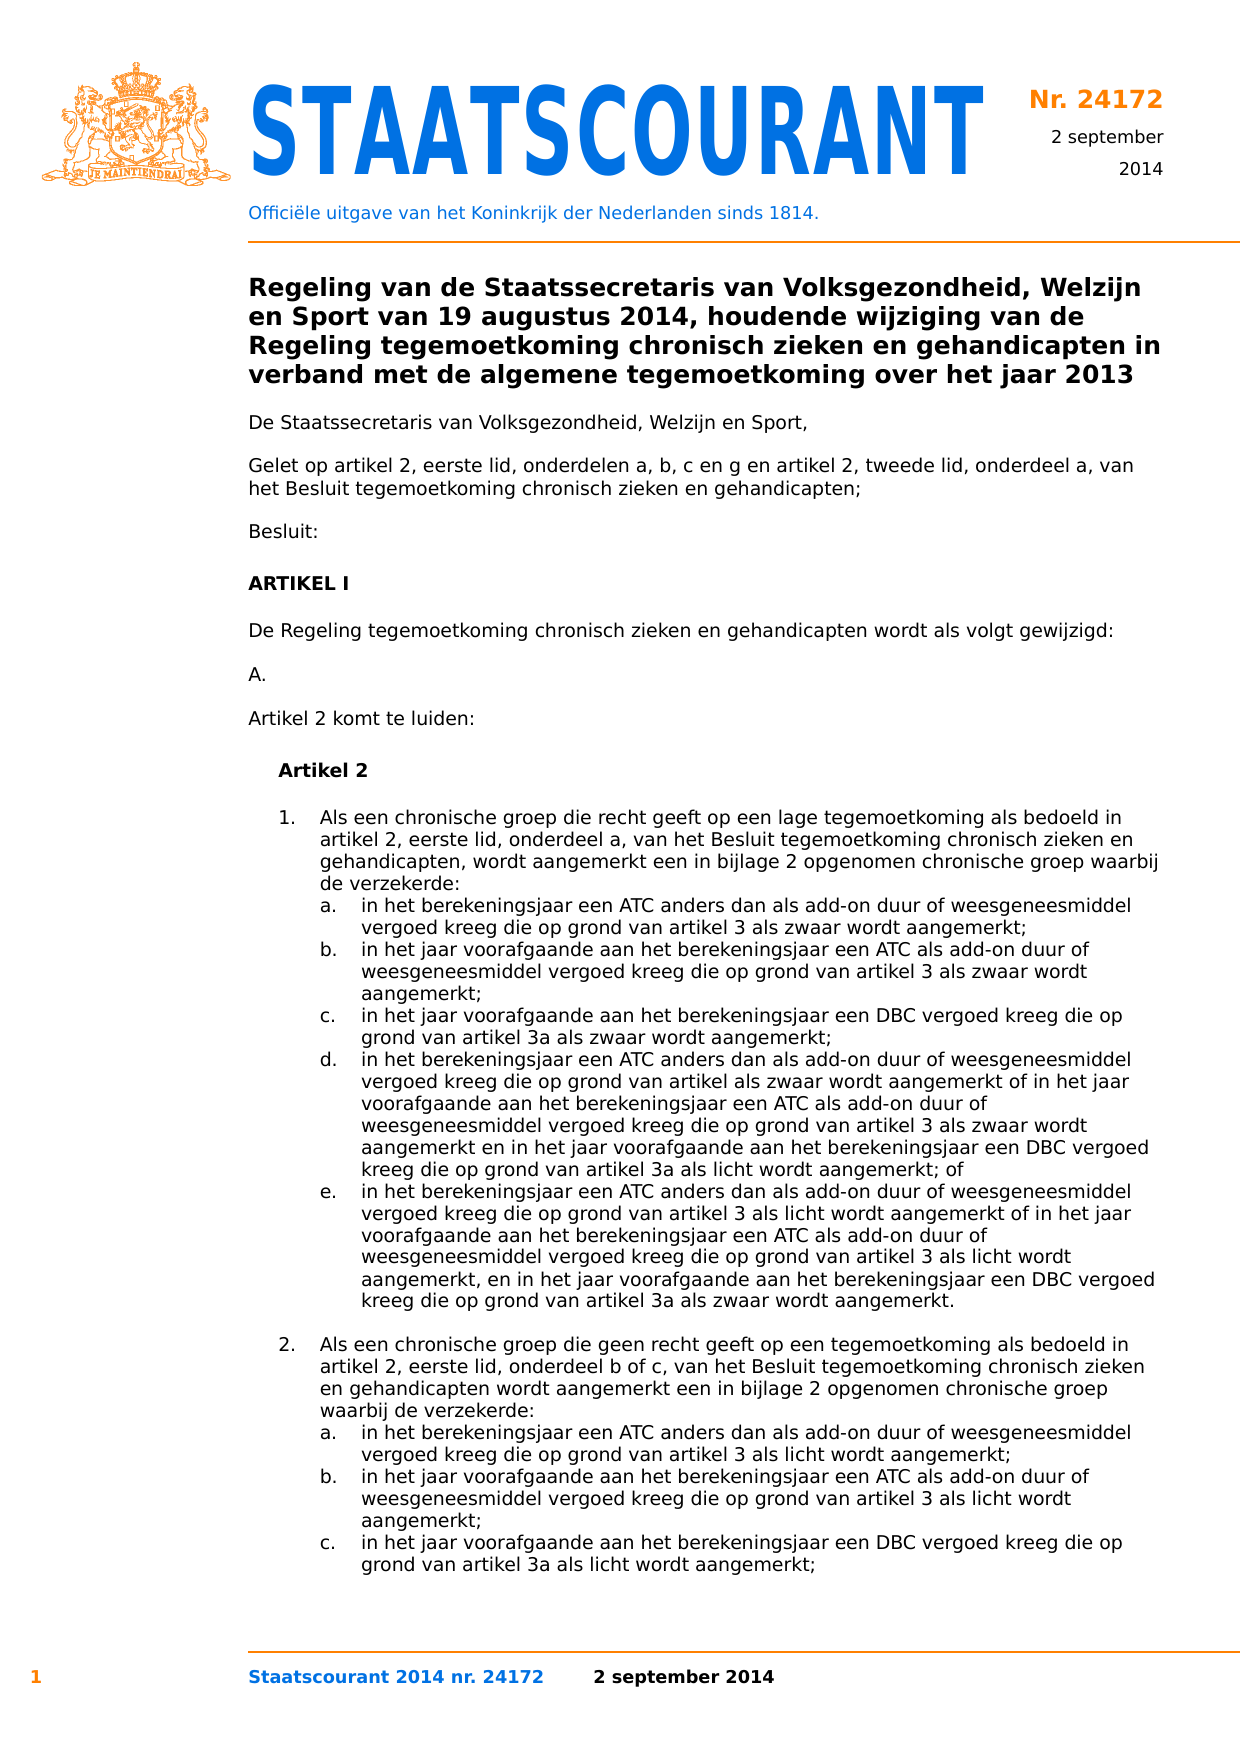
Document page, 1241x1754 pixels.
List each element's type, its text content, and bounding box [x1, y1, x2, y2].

table_cell 2 september [998, 121, 1240, 153]
text 1. Als een chronische groep die recht geeft op een lage tegemoetkoming als bedoeld in artikel 2, eerste lid, onderdeel a, van het Besluit tegemoetkoming chronisch zieken en gehandicapten, wordt aangemerkt een in bijlage 2 opgenomen chronische groep waarbij de verzekerde: [278, 807, 1163, 895]
text Besluit: [248, 521, 1163, 543]
text Gelet op artikel 2, eerste lid, onderdelen a, b, c en g en artikel 2, tweede lid, onderdeel a, van het Besluit tegemoetkoming chronisch zieken en gehandicapten; [248, 455, 1163, 499]
table_header STAATSCOURANT [248, 62, 998, 203]
picture [41, 62, 231, 186]
text c. in het jaar voorafgaande aan het berekeningsjaar een DBC vergoed kreeg die op grond van artikel 3a als zwaar wordt aangemerkt; [319, 1005, 1163, 1049]
table_cell 2014 [998, 153, 1240, 203]
subtitle Artikel 2 [278, 760, 1163, 782]
table_header [25, 62, 248, 241]
text A. [248, 664, 1163, 686]
text De Staatssecretaris van Volksgezondheid, Welzijn en Sport, [248, 412, 1163, 433]
text e. in het berekeningsjaar een ATC anders dan als add-on duur of weesgeneesmiddel vergoed kreeg die op grond van artikel 3 als licht wordt aangemerkt of in het jaar voorafgaande aan het berekeningsjaar een ATC als add-on duur of weesgeneesmiddel vergoed kreeg die op grond van artikel 3 als licht wordt aangemerkt, en in het jaar voorafgaande aan het berekeningsjaar een DBC vergoed kreeg die op grond van artikel 3a als zwaar wordt aangemerkt. [319, 1181, 1163, 1312]
text Artikel 2 komt te luiden: [248, 708, 1163, 730]
table_header Nr. 24172 [998, 62, 1240, 121]
text c. in het jaar voorafgaande aan het berekeningsjaar een DBC vergoed kreeg die op grond van artikel 3a als licht wordt aangemerkt; [319, 1532, 1163, 1576]
text a. in het berekeningsjaar een ATC anders dan als add-on duur of weesgeneesmiddel vergoed kreeg die op grond van artikel 3 als licht wordt aangemerkt; [319, 1422, 1163, 1466]
text 2. Als een chronische groep die geen recht geeft op een tegemoetkoming als bedoeld in artikel 2, eerste lid, onderdeel b of c, van het Besluit tegemoetkoming chronisch zieken en gehandicapten wordt aangemerkt een in bijlage 2 opgenomen chronische groep waarbij de verzekerde: [278, 1334, 1163, 1422]
subtitle ARTIKEL I [248, 573, 1163, 595]
subtitle Regeling van de Staatssecretaris van Volksgezondheid, Welzijn en Sport van 19 augustus 2014, houdende wijziging van de Regeling tegemoetkoming chronisch zieken en gehandicapten in verband met de algemene tegemoetkoming over het jaar 2013 [248, 273, 1163, 390]
text b. in het jaar voorafgaande aan het berekeningsjaar een ATC als add-on duur of weesgeneesmiddel vergoed kreeg die op grond van artikel 3 als zwaar wordt aangemerkt; [319, 939, 1163, 1005]
text d. in het berekeningsjaar een ATC anders dan als add-on duur of weesgeneesmiddel vergoed kreeg die op grond van artikel als zwaar wordt aangemerkt of in het jaar voorafgaande aan het berekeningsjaar een ATC als add-on duur of weesgeneesmiddel vergoed kreeg die op grond van artikel 3 als zwaar wordt aangemerkt en in het jaar voorafgaande aan het berekeningsjaar een DBC vergoed kreeg die op grond van artikel 3a als licht wordt aangemerkt; of [319, 1049, 1163, 1181]
text a. in het berekeningsjaar een ATC anders dan als add-on duur of weesgeneesmiddel vergoed kreeg die op grond van artikel 3 als zwaar wordt aangemerkt; [319, 895, 1163, 939]
text b. in het jaar voorafgaande aan het berekeningsjaar een ATC als add-on duur of weesgeneesmiddel vergoed kreeg die op grond van artikel 3 als licht wordt aangemerkt; [319, 1466, 1163, 1532]
text De Regeling tegemoetkoming chronisch zieken en gehandicapten wordt als volgt gewijzigd: [248, 620, 1163, 642]
table_cell Officiële uitgave van het Koninkrijk der Nederlanden sinds 1814. [248, 203, 1240, 241]
